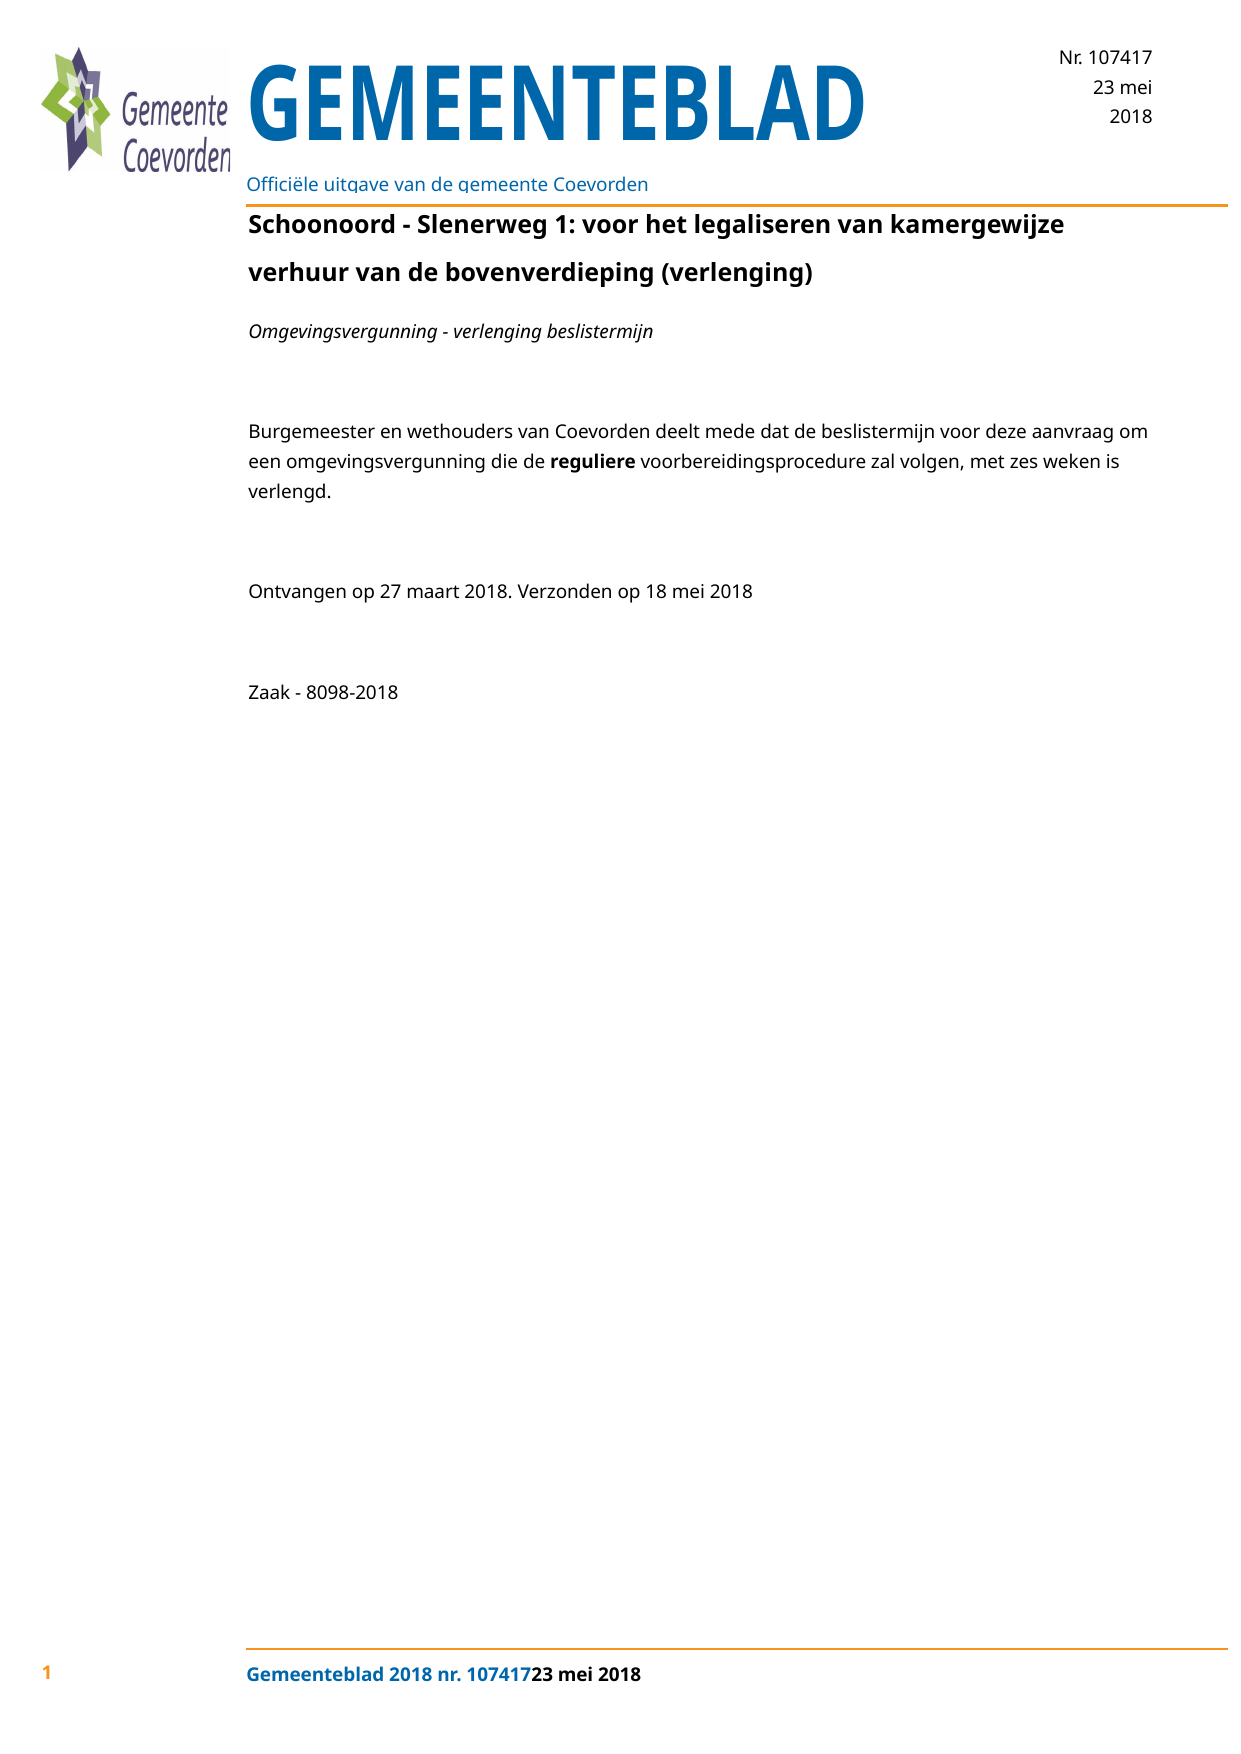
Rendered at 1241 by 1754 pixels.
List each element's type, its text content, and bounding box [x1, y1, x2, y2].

text Schoonoord - Slenerweg 1: voor het legaliseren van kamergewijze verhuur van de bovenverdieping (verlenging) [248, 207, 1152, 288]
text Ontvangen op 27 maart 2018. Verzonden op 18 mei 2018 [248, 579, 1152, 604]
text Burgemeester en wethouders van Coevorden deelt mede dat de beslistermijn voor deze aanvraag om een omgevingsvergunning die de reguliere voorbereidingsprocedure zal volgen, met zes weken is verlengd. [248, 419, 1152, 504]
picture [41, 47, 231, 172]
text Omgevingsvergunning - verlenging beslistermijn [248, 318, 1152, 344]
text Zaak - 8098-2018 [248, 679, 1152, 705]
